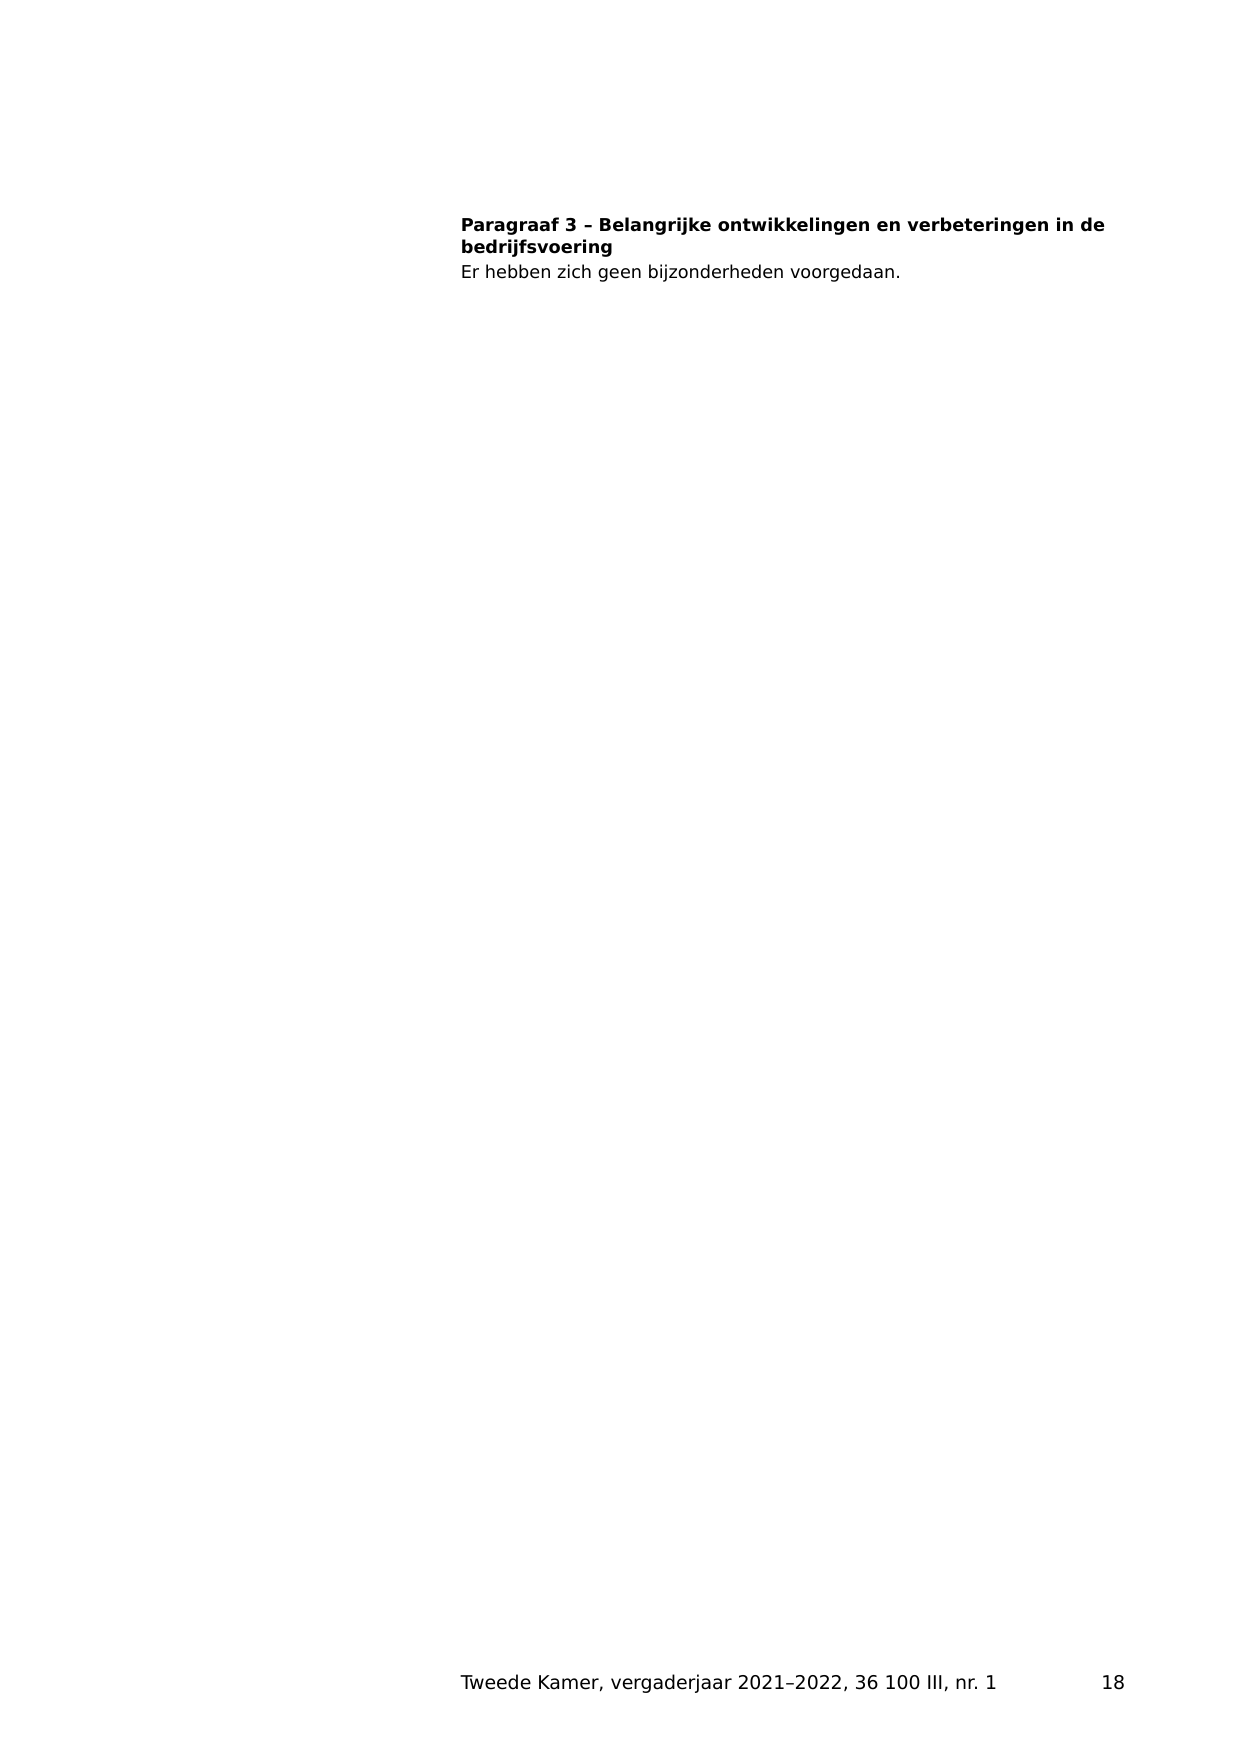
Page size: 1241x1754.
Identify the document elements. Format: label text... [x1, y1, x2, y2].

text Er hebben zich geen bijzonderheden voorgedaan. [461, 261, 1125, 283]
text Paragraaf 3 – Belangrijke ontwikkelingen en verbeteringen in de bedrijfsvoering [461, 213, 1125, 258]
